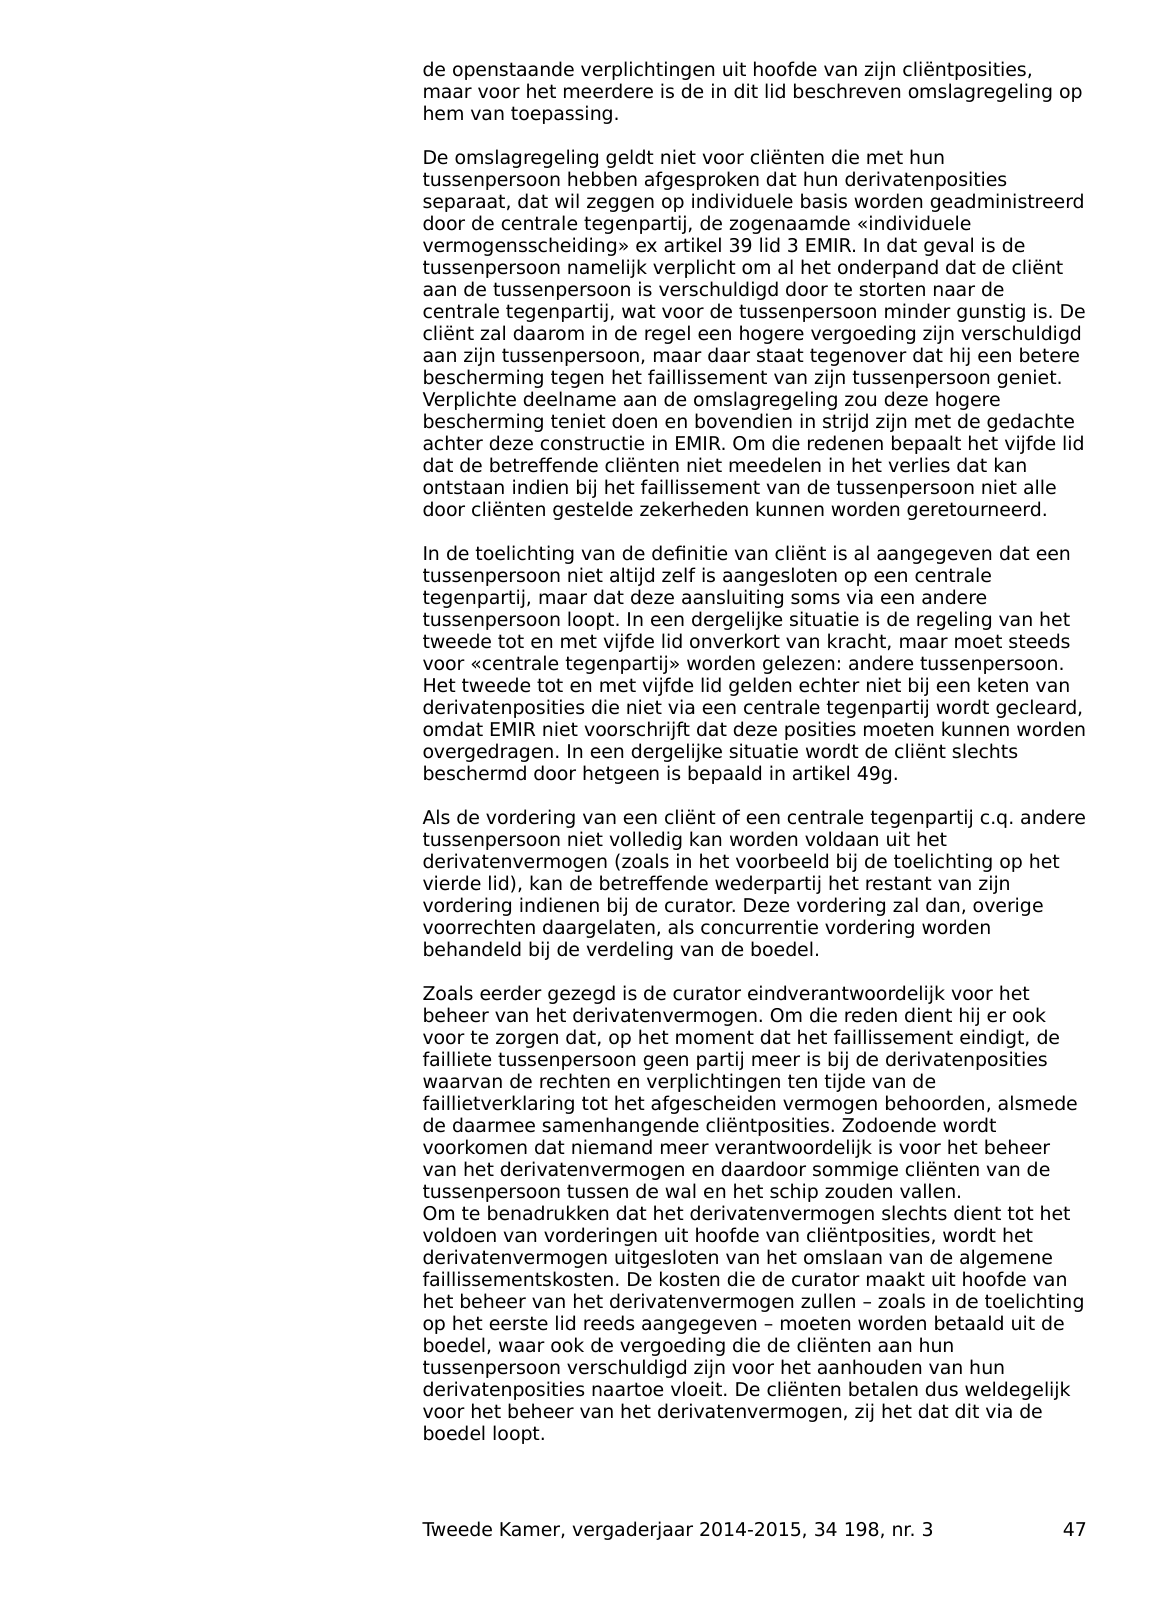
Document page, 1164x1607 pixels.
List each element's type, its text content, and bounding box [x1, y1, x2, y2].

text In de toelichting van de definitie van cliënt is al aangegeven dat een tussenpersoon niet altijd zelf is aangesloten op een centrale tegenpartij, maar dat deze aansluiting soms via een andere tussenpersoon loopt. In een dergelijke situatie is de regeling van het tweede tot en met vijfde lid onverkort van kracht, maar moet steeds voor «centrale tegenpartij» worden gelezen: andere tussenpersoon. Het tweede tot en met vijfde lid gelden echter niet bij een keten van derivatenposities die niet via een centrale tegenpartij wordt gecleard, omdat EMIR niet voorschrijft dat deze posities moeten kunnen worden overgedragen. In een dergelijke situatie wordt de cliënt slechts beschermd door hetgeen is bepaald in artikel 49g. [422, 543, 1087, 785]
text Als de vordering van een cliënt of een centrale tegenpartij c.q. andere tussenpersoon niet volledig kan worden voldaan uit het derivatenvermogen (zoals in het voorbeeld bij de toelichting op het vierde lid), kan de betreffende wederpartij het restant van zijn vordering indienen bij de curator. Deze vordering zal dan, overige voorrechten daargelaten, als concurrentie vordering worden behandeld bij de verdeling van de boedel. [422, 807, 1087, 961]
text Zoals eerder gezegd is de curator eindverantwoordelijk voor het beheer van het derivatenvermogen. Om die reden dient hij er ook voor te zorgen dat, op het moment dat het faillissement eindigt, de failliete tussenpersoon geen partij meer is bij de derivatenposities waarvan de rechten en verplichtingen ten tijde van de faillietverklaring tot het afgescheiden vermogen behoorden, alsmede de daarmee samenhangende cliëntposities. Zodoende wordt voorkomen dat niemand meer verantwoordelijk is voor het beheer van het derivatenvermogen en daardoor sommige cliënten van de tussenpersoon tussen de wal en het schip zouden vallen. [422, 983, 1087, 1203]
text de openstaande verplichtingen uit hoofde van zijn cliëntposities, maar voor het meerdere is de in dit lid beschreven omslagregeling op hem van toepassing. [422, 59, 1087, 125]
text Om te benadrukken dat het derivatenvermogen slechts dient tot het voldoen van vorderingen uit hoofde van cliëntposities, wordt het derivatenvermogen uitgesloten van het omslaan van de algemene faillissementskosten. De kosten die de curator maakt uit hoofde van het beheer van het derivatenvermogen zullen – zoals in de toelichting op het eerste lid reeds aangegeven – moeten worden betaald uit de boedel, waar ook de vergoeding die de cliënten aan hun tussenpersoon verschuldigd zijn voor het aanhouden van hun derivatenposities naartoe vloeit. De cliënten betalen dus weldegelijk voor het beheer van het derivatenvermogen, zij het dat dit via de boedel loopt. [422, 1203, 1087, 1444]
text De omslagregeling geldt niet voor cliënten die met hun tussenpersoon hebben afgesproken dat hun derivatenposities separaat, dat wil zeggen op individuele basis worden geadministreerd door de centrale tegenpartij, de zogenaamde «individuele vermogensscheiding» ex artikel 39 lid 3 EMIR. In dat geval is de tussenpersoon namelijk verplicht om al het onderpand dat de cliënt aan de tussenpersoon is verschuldigd door te storten naar de centrale tegenpartij, wat voor de tussenpersoon minder gunstig is. De cliënt zal daarom in de regel een hogere vergoeding zijn verschuldigd aan zijn tussenpersoon, maar daar staat tegenover dat hij een betere bescherming tegen het faillissement van zijn tussenpersoon geniet. Verplichte deelname aan de omslagregeling zou deze hogere bescherming teniet doen en bovendien in strijd zijn met de gedachte achter deze constructie in EMIR. Om die redenen bepaalt het vijfde lid dat de betreffende cliënten niet meedelen in het verlies dat kan ontstaan indien bij het faillissement van de tussenpersoon niet alle door cliënten gestelde zekerheden kunnen worden geretourneerd. [422, 147, 1087, 521]
